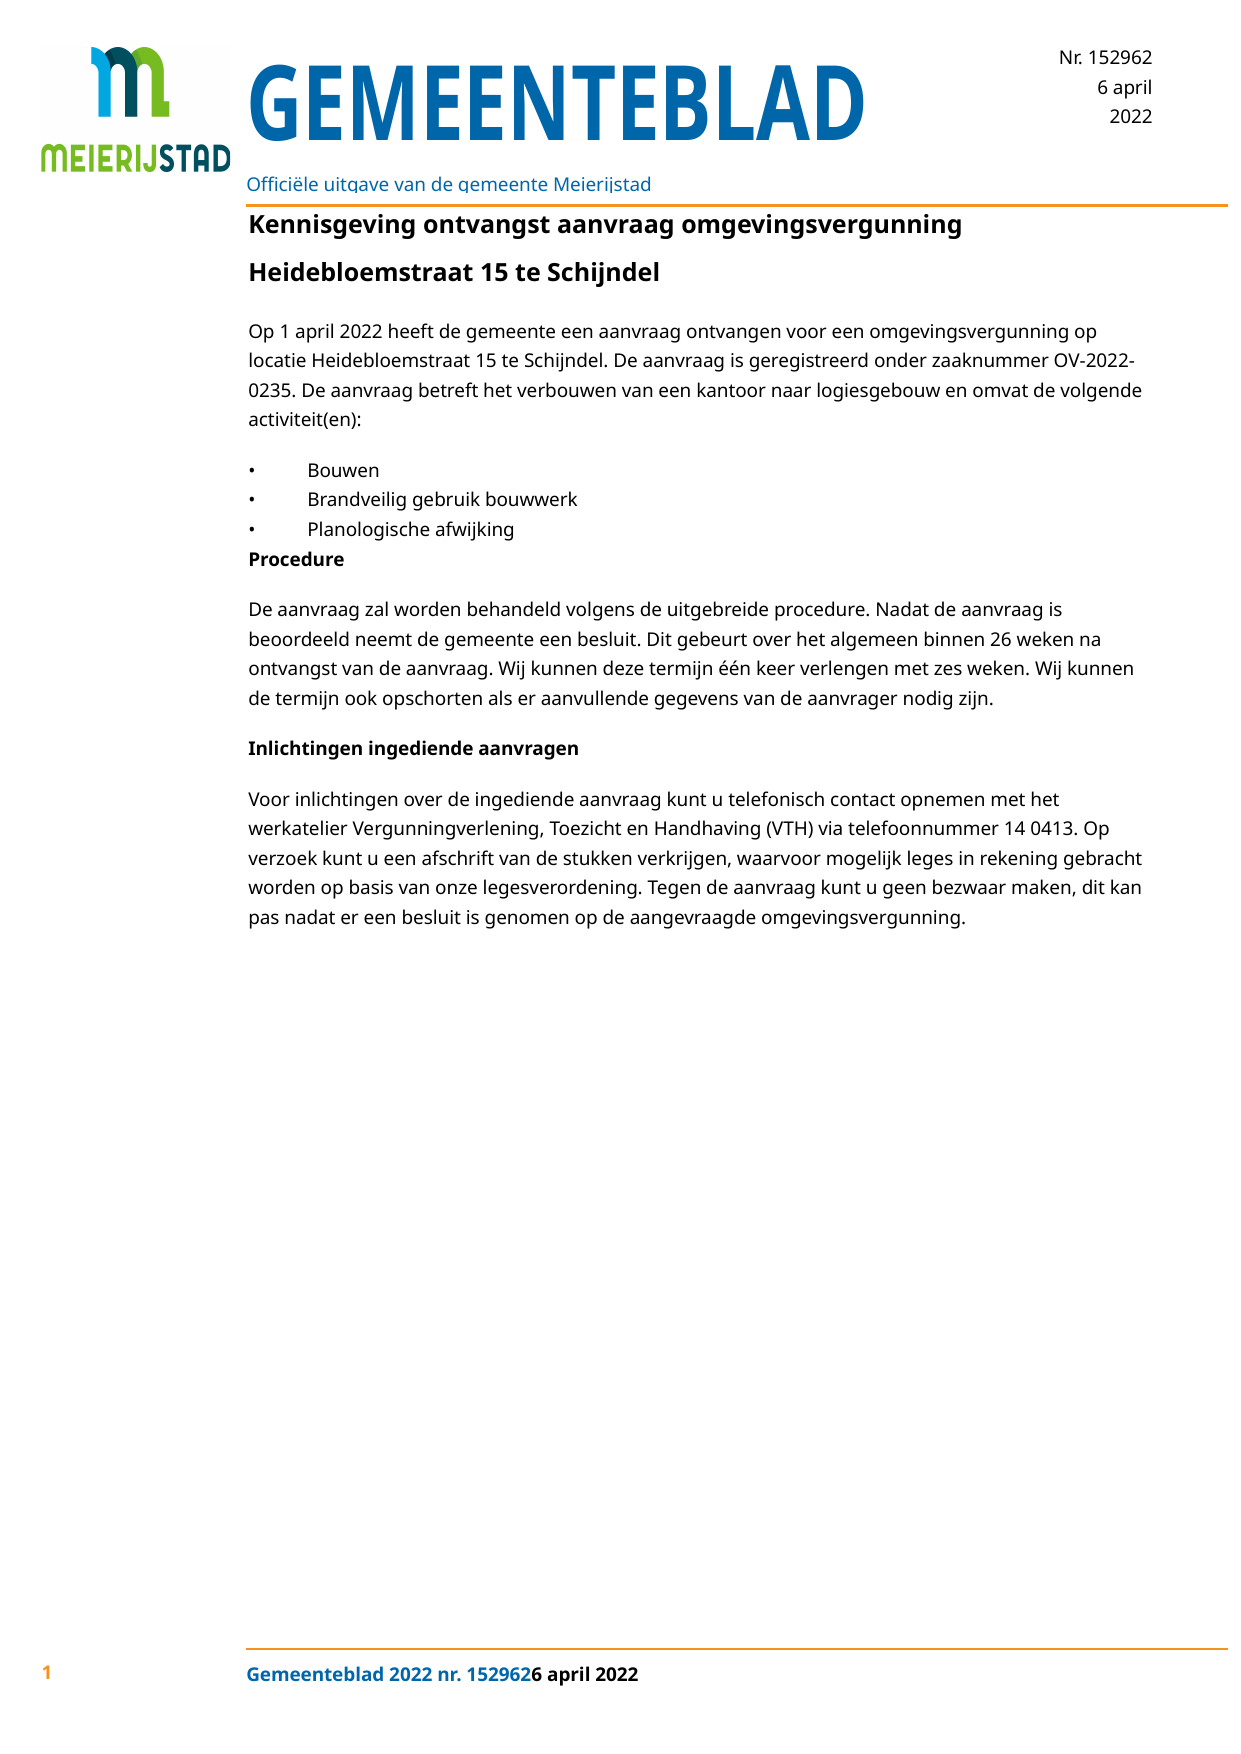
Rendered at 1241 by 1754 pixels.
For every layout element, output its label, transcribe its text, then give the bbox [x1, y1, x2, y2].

text Inlichtingen ingediende aanvragen [248, 735, 1152, 761]
text Op 1 april 2022 heeft de gemeente een aanvraag ontvangen voor een omgevingsvergunning op locatie Heidebloemstraat 15 te Schijndel. De aanvraag is geregistreerd onder zaaknummer OV-2022-0235. De aanvraag betreft het verbouwen van een kantoor naar logiesgebouw en omvat de volgende activiteit(en): [248, 318, 1152, 432]
list Bouwen [248, 457, 1152, 483]
list Brandveilig gebruik bouwwerk [248, 487, 1152, 512]
text De aanvraag zal worden behandeld volgens de uitgebreide procedure. Nadat de aanvraag is beoordeeld neemt de gemeente een besluit. Dit gebeurt over het algemeen binnen 26 weken na ontvangst van de aanvraag. Wij kunnen deze termijn één keer verlengen met zes weken. Wij kunnen de termijn ook opschorten als er aanvullende gegevens van de aanvrager nodig zijn. [248, 596, 1152, 711]
text Procedure [248, 546, 1152, 572]
text Voor inlichtingen over de ingediende aanvraag kunt u telefonisch contact opnemen met het werkatelier Vergunningverlening, Toezicht en Handhaving (VTH) via telefoonnummer 14 0413. Op verzoek kunt u een afschrift van de stukken verkrijgen, waarvoor mogelijk leges in rekening gebracht worden op basis van onze legesverordening. Tegen de aanvraag kunt u geen bezwaar maken, dit kan pas nadat er een besluit is genomen op de aangevraagde omgevingsvergunning. [248, 786, 1152, 930]
picture [41, 47, 231, 172]
text Kennisgeving ontvangst aanvraag omgevingsvergunning Heidebloemstraat 15 te Schijndel [248, 207, 1152, 288]
list Planologische afwijking [248, 516, 1152, 542]
